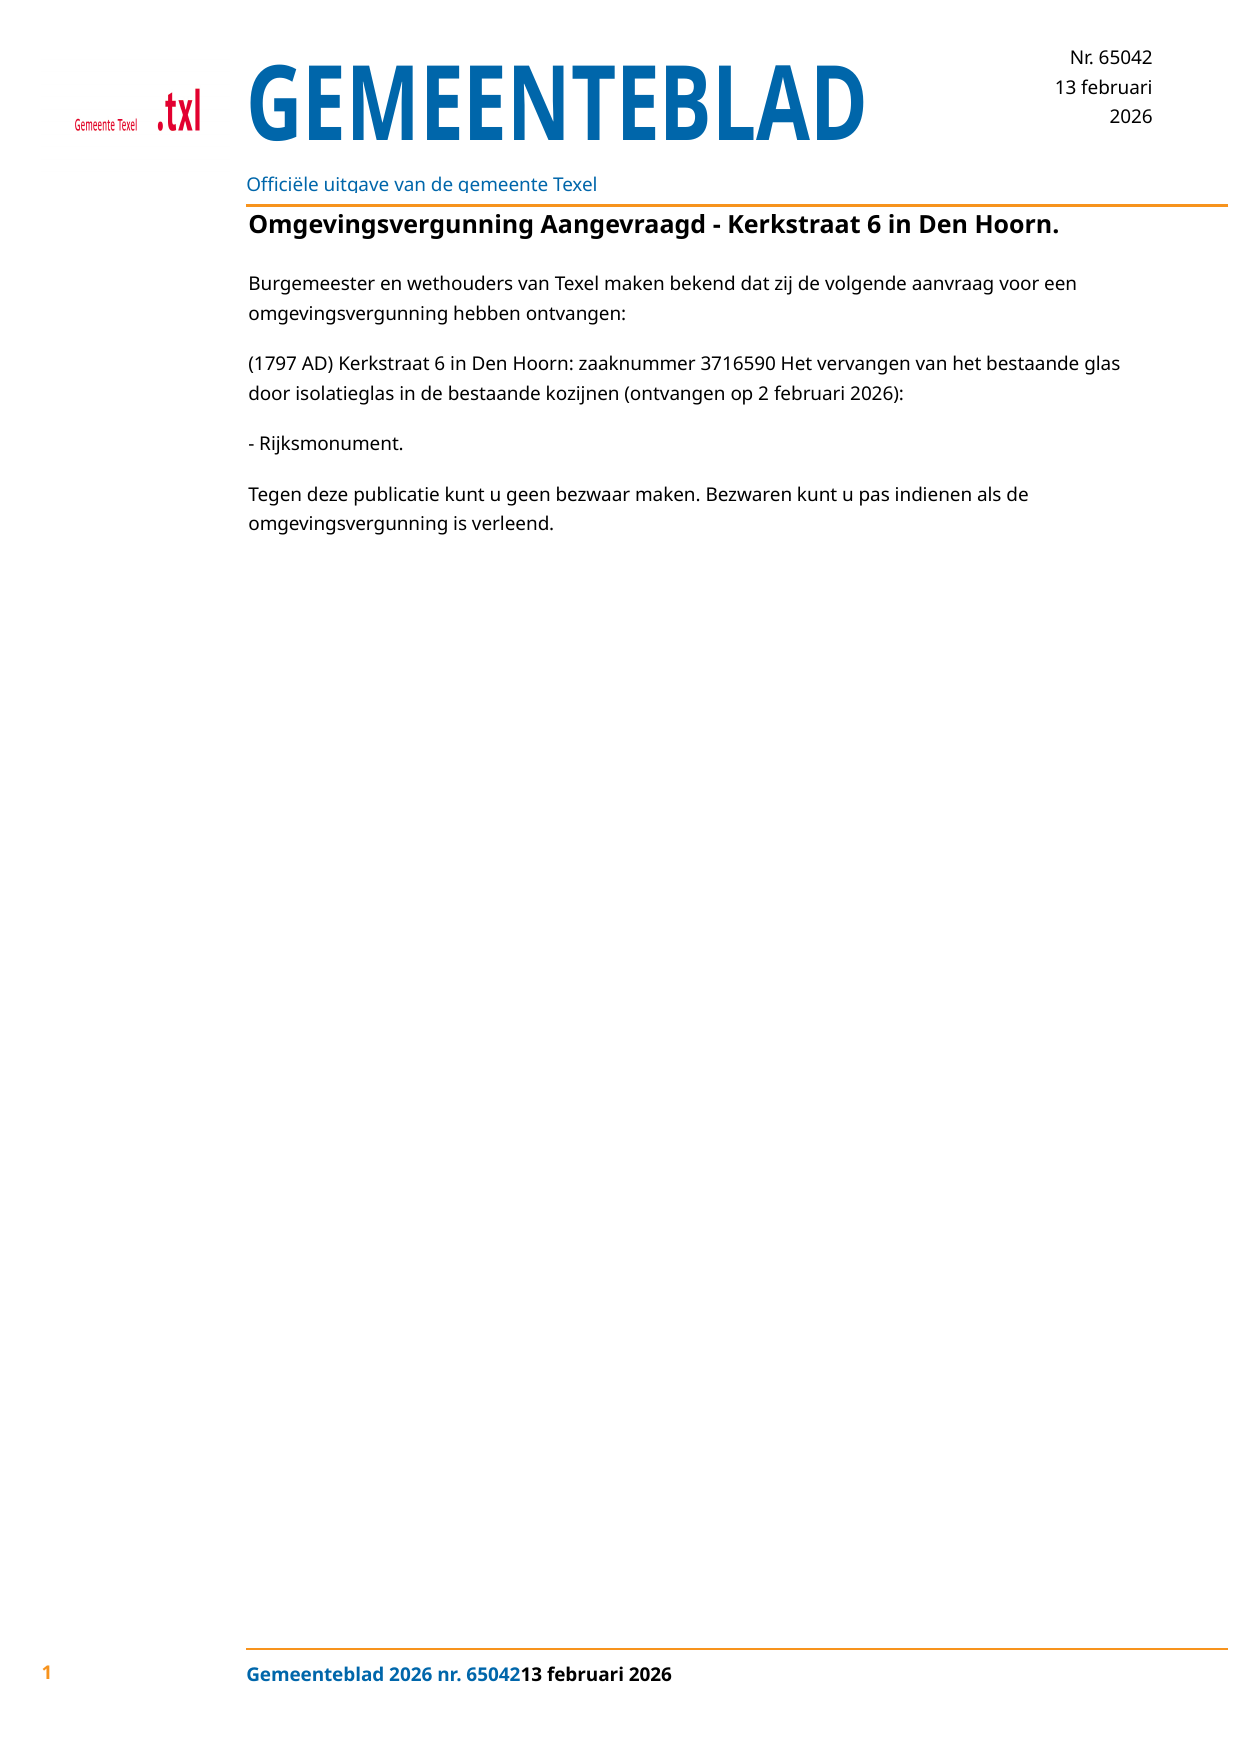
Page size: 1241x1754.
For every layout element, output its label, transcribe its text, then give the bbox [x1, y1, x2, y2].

text Tegen deze publicatie kunt u geen bezwaar maken. Bezwaren kunt u pas indienen als de omgevingsvergunning is verleend. [248, 481, 1152, 536]
text Burgemeester en wethouders van Texel maken bekend dat zij de volgende aanvraag voor een omgevingsvergunning hebben ontvangen: [248, 270, 1152, 326]
text (1797 AD) Kerkstraat 6 in Den Hoorn: zaaknummer 3716590 Het vervangen van het bestaande glas door isolatieglas in de bestaande kozijnen (ontvangen op 2 februari 2026): [248, 350, 1152, 406]
text Omgevingsvergunning Aangevraagd - Kerkstraat 6 in Den Hoorn. [248, 207, 1152, 241]
picture [41, 47, 231, 172]
text - Rijksmonument. [248, 430, 1152, 456]
